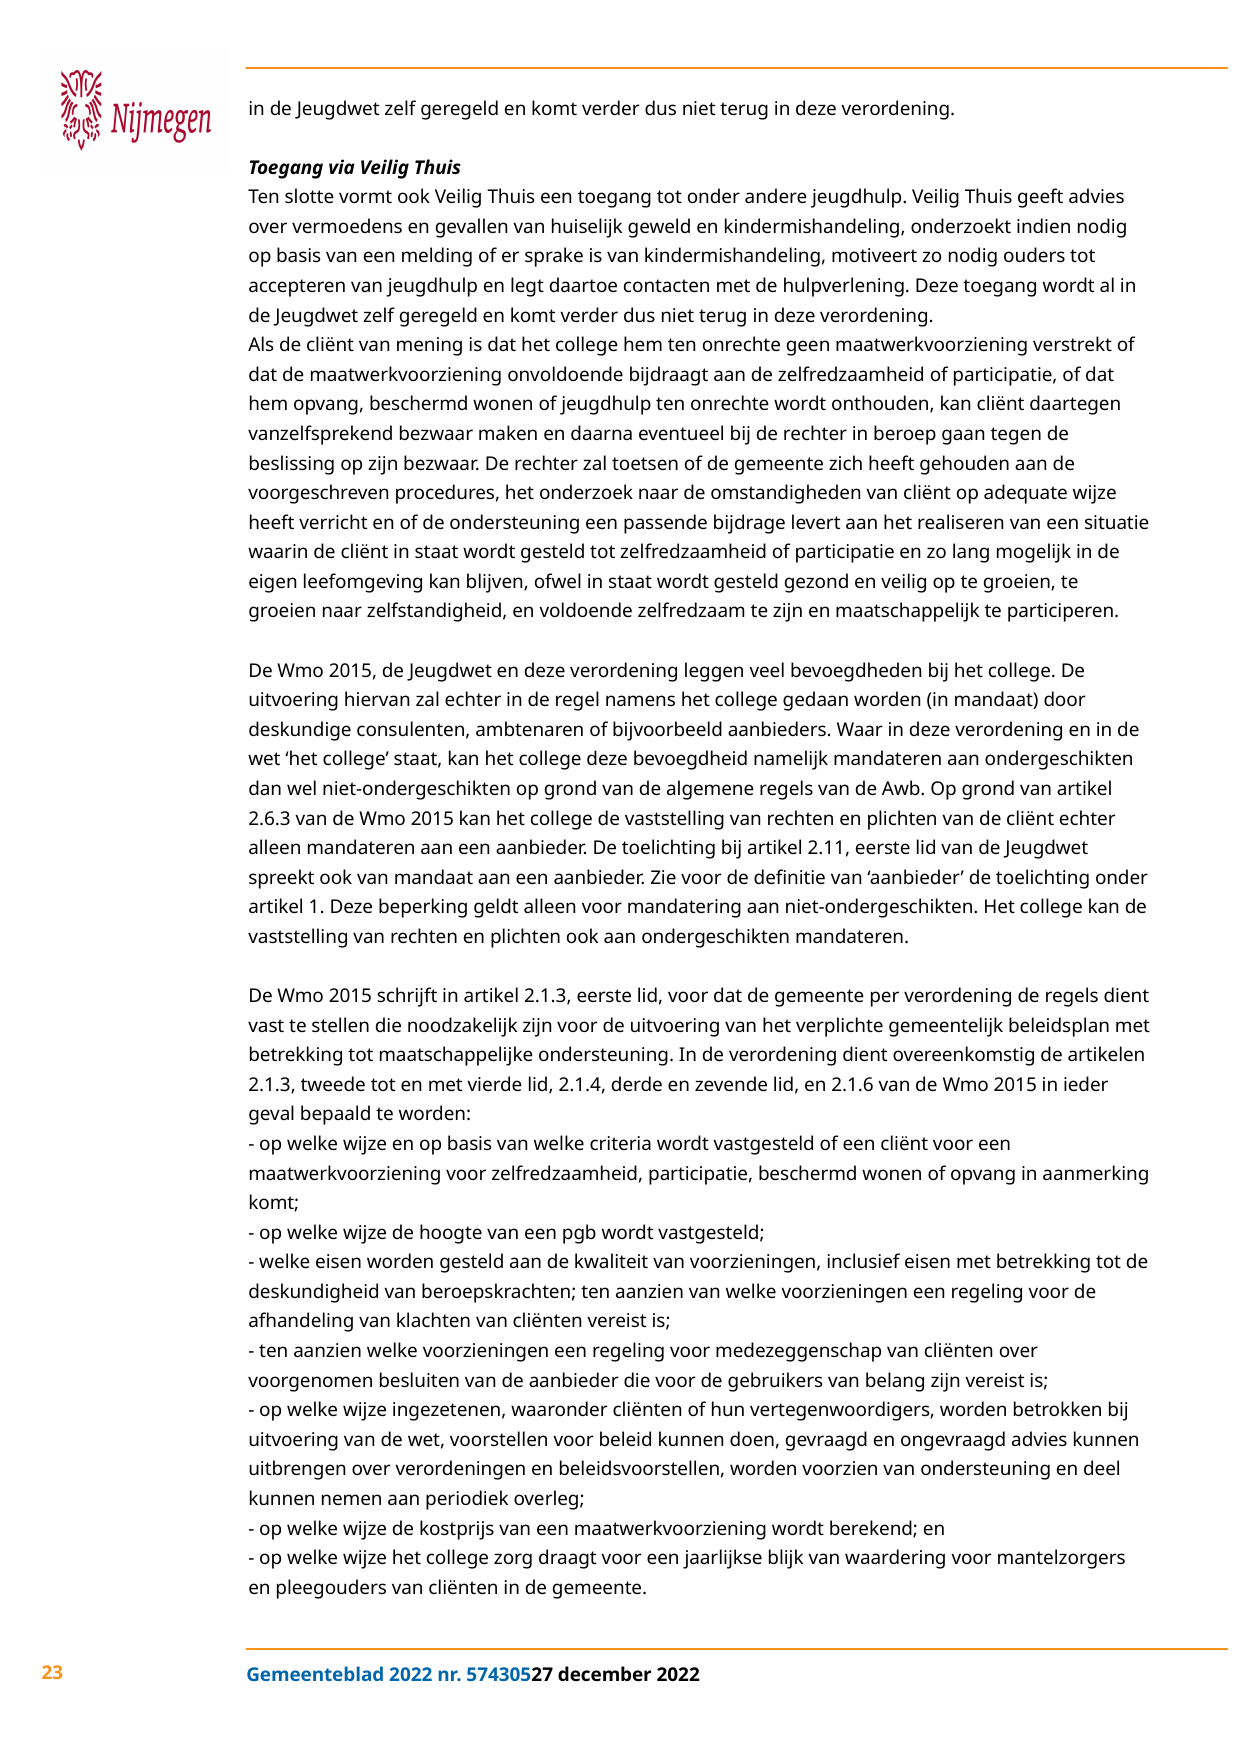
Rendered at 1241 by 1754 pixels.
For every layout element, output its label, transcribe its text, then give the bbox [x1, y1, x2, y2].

text De Wmo 2015, de Jeugdwet en deze verordening leggen veel bevoegdheden bij het college. De uitvoering hiervan zal echter in de regel namens het college gedaan worden (in mandaat) door deskundige consulenten, ambtenaren of bijvoorbeeld aanbieders. Waar in deze verordening en in de wet ‘het college’ staat, kan het college deze bevoegdheid namelijk mandateren aan ondergeschikten dan wel niet-ondergeschikten op grond van de algemene regels van de Awb. Op grond van artikel 2.6.3 van de Wmo 2015 kan het college de vaststelling van rechten en plichten van de cliënt echter alleen mandateren aan een aanbieder. De toelichting bij artikel 2.11, eerste lid van de Jeugdwet spreekt ook van mandaat aan een aanbieder. Zie voor de definitie van ‘aanbieder’ de toelichting onder artikel 1. Deze beperking geldt alleen voor mandatering aan niet-ondergeschikten. Het college kan de vaststelling van rechten en plichten ook aan ondergeschikten mandateren. [248, 657, 1152, 949]
text - op welke wijze de hoogte van een pgb wordt vastgesteld; [248, 1219, 1152, 1245]
text Ten slotte vormt ook Veilig Thuis een toegang tot onder andere jeugdhulp. Veilig Thuis geeft advies over vermoedens en gevallen van huiselijk geweld en kindermishandeling, onderzoekt indien nodig op basis van een melding of er sprake is van kindermishandeling, motiveert zo nodig ouders tot accepteren van jeugdhulp en legt daartoe contacten met de hulpverlening. Deze toegang wordt al in de Jeugdwet zelf geregeld en komt verder dus niet terug in deze verordening. [248, 183, 1152, 328]
text - op welke wijze ingezetenen, waaronder cliënten of hun vertegenwoordigers, worden betrokken bij uitvoering van de wet, voorstellen voor beleid kunnen doen, gevraagd en ongevraagd advies kunnen uitbrengen over verordeningen en beleidsvoorstellen, worden voorzien van ondersteuning en deel kunnen nemen aan periodiek overleg; [248, 1396, 1152, 1511]
text - op welke wijze de kostprijs van een maatwerkvoorziening wordt berekend; en [248, 1515, 1152, 1541]
text De Wmo 2015 schrijft in artikel 2.1.3, eerste lid, voor dat de gemeente per verordening de regels dient vast te stellen die noodzakelijk zijn voor de uitvoering van het verplichte gemeentelijk beleidsplan met betrekking tot maatschappelijke ondersteuning. In de verordening dient overeenkomstig de artikelen 2.1.3, tweede tot en met vierde lid, 2.1.4, derde en zevende lid, en 2.1.6 van de Wmo 2015 in ieder geval bepaald te worden: [248, 982, 1152, 1126]
text - op welke wijze en op basis van welke criteria wordt vastgesteld of een cliënt voor een maatwerkvoorziening voor zelfredzaamheid, participatie, beschermd wonen of opvang in aanmerking komt; [248, 1130, 1152, 1215]
text - op welke wijze het college zorg draagt voor een jaarlijkse blijk van waardering voor mantelzorgers en pleegouders van cliënten in de gemeente. [248, 1544, 1152, 1600]
text Toegang via Veilig Thuis [248, 154, 1152, 180]
picture [41, 47, 231, 172]
text - welke eisen worden gesteld aan de kwaliteit van voorzieningen, inclusief eisen met betrekking tot de deskundigheid van beroepskrachten; ten aanzien van welke voorzieningen een regeling voor de afhandeling van klachten van cliënten vereist is; [248, 1248, 1152, 1333]
text Als de cliënt van mening is dat het college hem ten onrechte geen maatwerkvoorziening verstrekt of dat de maatwerkvoorziening onvoldoende bijdraagt aan de zelfredzaamheid of participatie, of dat hem opvang, beschermd wonen of jeugdhulp ten onrechte wordt onthouden, kan cliënt daartegen vanzelfsprekend bezwaar maken en daarna eventueel bij de rechter in beroep gaan tegen de beslissing op zijn bezwaar. De rechter zal toetsen of de gemeente zich heeft gehouden aan de voorgeschreven procedures, het onderzoek naar de omstandigheden van cliënt op adequate wijze heeft verricht en of de ondersteuning een passende bijdrage levert aan het realiseren van een situatie waarin de cliënt in staat wordt gesteld tot zelfredzaamheid of participatie en zo lang mogelijk in de eigen leefomgeving kan blijven, ofwel in staat wordt gesteld gezond en veilig op te groeien, te groeien naar zelfstandigheid, en voldoende zelfredzaam te zijn en maatschappelijk te participeren. [248, 331, 1152, 623]
text in de Jeugdwet zelf geregeld en komt verder dus niet terug in deze verordening. [248, 95, 1152, 121]
text - ten aanzien welke voorzieningen een regeling voor medezeggenschap van cliënten over voorgenomen besluiten van de aanbieder die voor de gebruikers van belang zijn vereist is; [248, 1337, 1152, 1393]
